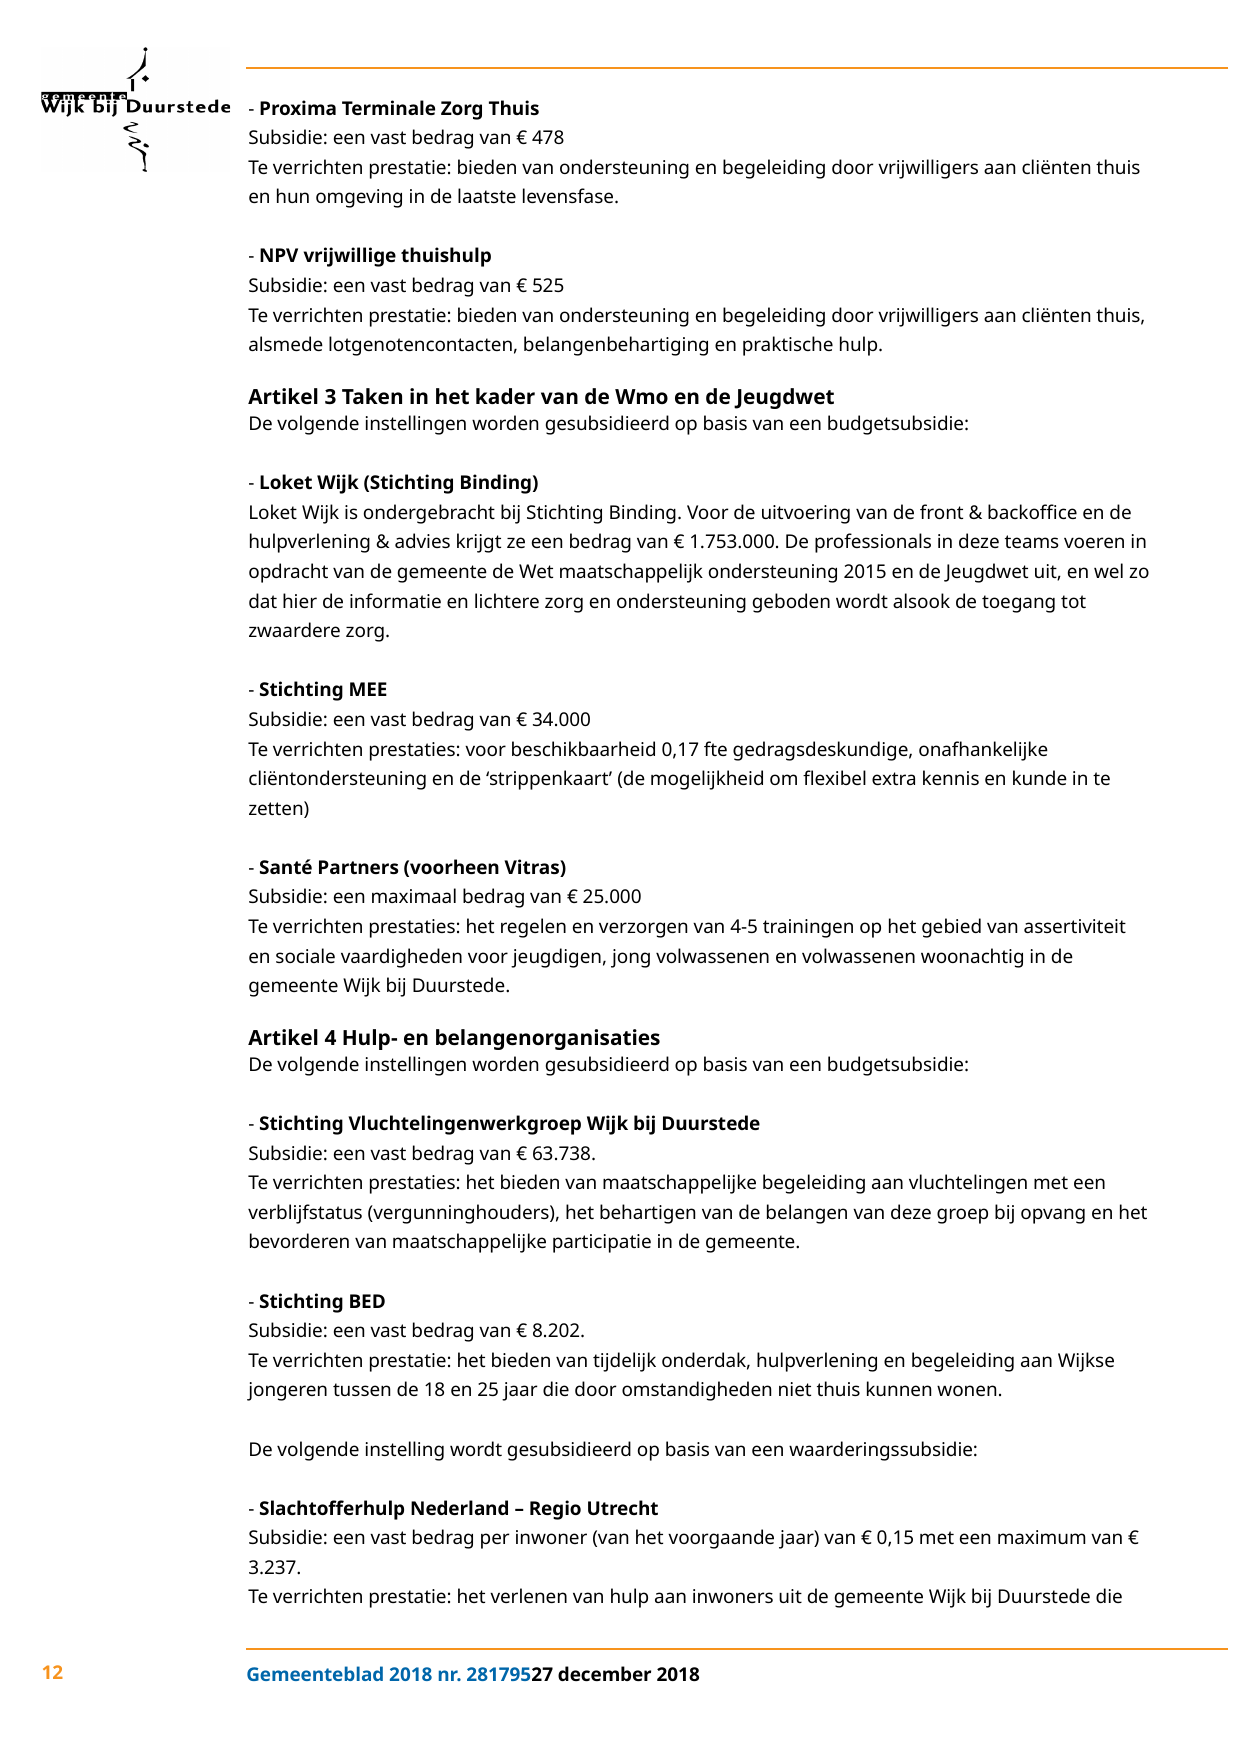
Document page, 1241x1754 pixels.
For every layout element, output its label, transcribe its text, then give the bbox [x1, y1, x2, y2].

text Subsidie: een vast bedrag van € 34.000 [248, 706, 1152, 732]
text De volgende instellingen worden gesubsidieerd op basis van een budgetsubsidie: [248, 410, 1152, 436]
text Te verrichten prestaties: het bieden van maatschappelijke begeleiding aan vluchtelingen met een verblijfstatus (vergunninghouders), het behartigen van de belangen van deze groep bij opvang en het bevorderen van maatschappelijke participatie in de gemeente. [248, 1169, 1152, 1254]
text Subsidie: een vast bedrag van € 8.202. [248, 1317, 1152, 1343]
text De volgende instellingen worden gesubsidieerd op basis van een budgetsubsidie: [248, 1051, 1152, 1077]
text Subsidie: een vast bedrag van € 525 [248, 272, 1152, 298]
text Loket Wijk is ondergebracht bij Stichting Binding. Voor de uitvoering van de front & backoffice en de hulpverlening & advies krijgt ze een bedrag van € 1.753.000. De professionals in deze teams voeren in opdracht van de gemeente de Wet maatschappelijk ondersteuning 2015 en de Jeugdwet uit, en wel zo dat hier de informatie en lichtere zorg en ondersteuning geboden wordt alsook de toegang tot zwaardere zorg. [248, 499, 1152, 643]
text - Stichting MEE [248, 677, 1152, 702]
text Te verrichten prestaties: het regelen en verzorgen van 4-5 trainingen op het gebied van assertiviteit en sociale vaardigheden voor jeugdigen, jong volwassenen en volwassenen woonachtig in de gemeente Wijk bij Duurstede. [248, 913, 1152, 998]
text - NPV vrijwillige thuishulp [248, 243, 1152, 268]
text - Slachtofferhulp Nederland – Regio Utrecht [248, 1495, 1152, 1521]
text Te verrichten prestatie: bieden van ondersteuning en begeleiding door vrijwilligers aan cliënten thuis en hun omgeving in de laatste levensfase. [248, 154, 1152, 209]
text Te verrichten prestatie: het bieden van tijdelijk onderdak, hulpverlening en begeleiding aan Wijkse jongeren tussen de 18 en 25 jaar die door omstandigheden niet thuis kunnen wonen. [248, 1347, 1152, 1402]
text Subsidie: een vast bedrag van € 478 [248, 124, 1152, 150]
text Artikel 4 Hulp- en belangenorganisaties [248, 1023, 1152, 1051]
text Te verrichten prestatie: het verlenen van hulp aan inwoners uit de gemeente Wijk bij Duurstede die [248, 1584, 1152, 1609]
text De volgende instelling wordt gesubsidieerd op basis van een waarderingssubsidie: [248, 1436, 1152, 1462]
text - Stichting Vluchtelingenwerkgroep Wijk bij Duurstede [248, 1110, 1152, 1136]
text Subsidie: een vast bedrag per inwoner (van het voorgaande jaar) van € 0,15 met een maximum van € 3.237. [248, 1524, 1152, 1580]
text - Santé Partners (voorheen Vitras) [248, 854, 1152, 880]
text - Loket Wijk (Stichting Binding) [248, 469, 1152, 495]
text Te verrichten prestaties: voor beschikbaarheid 0,17 fte gedragsdeskundige, onafhankelijke cliëntondersteuning en de ‘strippenkaart’ (de mogelijkheid om flexibel extra kennis en kunde in te zetten) [248, 736, 1152, 821]
text Subsidie: een vast bedrag van € 63.738. [248, 1140, 1152, 1166]
text - Proxima Terminale Zorg Thuis [248, 95, 1152, 121]
picture [41, 47, 231, 172]
text - Stichting BED [248, 1288, 1152, 1314]
text Subsidie: een maximaal bedrag van € 25.000 [248, 884, 1152, 909]
text Artikel 3 Taken in het kader van de Wmo en de Jeugdwet [248, 382, 1152, 410]
text Te verrichten prestatie: bieden van ondersteuning en begeleiding door vrijwilligers aan cliënten thuis, alsmede lotgenotencontacten, belangenbehartiging en praktische hulp. [248, 302, 1152, 357]
